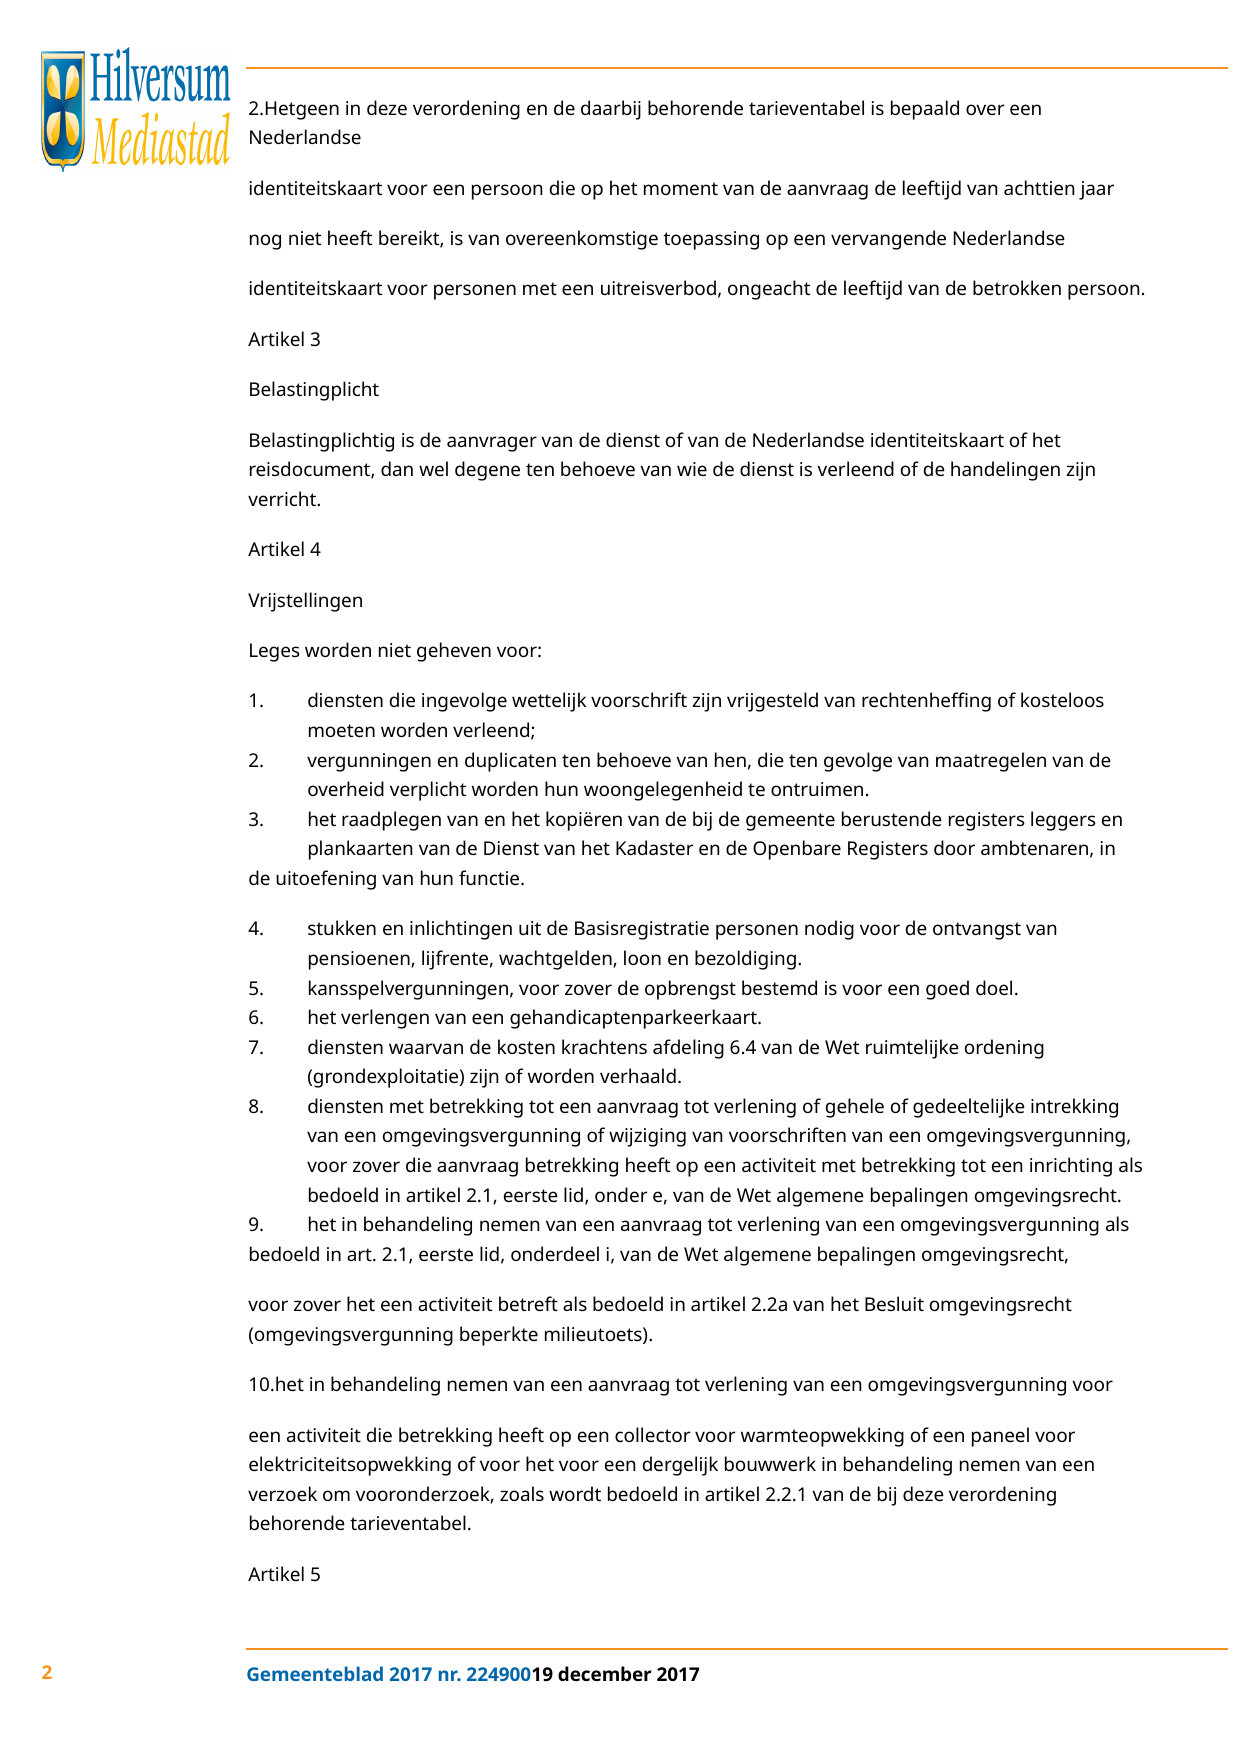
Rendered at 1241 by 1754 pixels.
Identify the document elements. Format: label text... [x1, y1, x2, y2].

text 10.het in behandeling nemen van een aanvraag tot verlening van een omgevingsvergunning voor [248, 1371, 1152, 1397]
text de uitoefening van hun functie. [248, 865, 1152, 891]
list vergunningen en duplicaten ten behoeve van hen, die ten gevolge van maatregelen van de overheid verplicht worden hun woongelegenheid te ontruimen. [248, 747, 1152, 802]
text Belastingplicht [248, 376, 1152, 402]
list het raadplegen van en het kopiëren van de bij de gemeente berustende registers leggers en plankaarten van de Dienst van het Kadaster en de Openbare Registers door ambtenaren, in [248, 806, 1152, 861]
text nog niet heeft bereikt, is van overeenkomstige toepassing op een vervangende Nederlandse [248, 225, 1152, 251]
list kansspelvergunningen, voor zover de opbrengst bestemd is voor een goed doel. [248, 975, 1152, 1001]
text 2.Hetgeen in deze verordening en de daarbij behorende tarieventabel is bepaald over een Nederlandse [248, 95, 1152, 150]
text een activiteit die betrekking heeft op een collector voor warmteopwekking of een paneel voor elektriciteitsopwekking of voor het voor een dergelijk bouwwerk in behandeling nemen van een verzoek om vooronderzoek, zoals wordt bedoeld in artikel 2.2.1 van de bij deze verordening behorende tarieventabel. [248, 1422, 1152, 1536]
text Artikel 5 [248, 1561, 1152, 1587]
text Belastingplichtig is de aanvrager van de dienst of van de Nederlandse identiteitskaart of het reisdocument, dan wel degene ten behoeve van wie de dienst is verleend of de handelingen zijn verricht. [248, 427, 1152, 512]
text Leges worden niet geheven voor: [248, 637, 1152, 663]
list diensten waarvan de kosten krachtens afdeling 6.4 van de Wet ruimtelijke ordening (grondexploitatie) zijn of worden verhaald. [248, 1034, 1152, 1089]
picture [41, 47, 231, 172]
list stukken en inlichtingen uit de Basisregistratie personen nodig voor de ontvangst van pensioenen, lijfrente, wachtgelden, loon en bezoldiging. [248, 916, 1152, 971]
text voor zover het een activiteit betreft als bedoeld in artikel 2.2a van het Besluit omgevingsrecht (omgevingsvergunning beperkte milieutoets). [248, 1291, 1152, 1347]
text Artikel 3 [248, 326, 1152, 352]
list diensten die ingevolge wettelijk voorschrift zijn vrijgesteld van rechtenheffing of kosteloos moeten worden verleend; [248, 688, 1152, 743]
text Artikel 4 [248, 536, 1152, 562]
text identiteitskaart voor een persoon die op het moment van de aanvraag de leeftijd van achttien jaar [248, 175, 1152, 201]
list het in behandeling nemen van een aanvraag tot verlening van een omgevingsvergunning als [248, 1211, 1152, 1237]
list het verlengen van een gehandicaptenparkeerkaart. [248, 1004, 1152, 1030]
list diensten met betrekking tot een aanvraag tot verlening of gehele of gedeeltelijke intrekking van een omgevingsvergunning of wijziging van voorschriften van een omgevingsvergunning, voor zover die aanvraag betrekking heeft op een activiteit met betrekking tot een inrichting als bedoeld in artikel 2.1, eerste lid, onder e, van de Wet algemene bepalingen omgevingsrecht. [248, 1093, 1152, 1208]
text bedoeld in art. 2.1, eerste lid, onderdeel i, van de Wet algemene bepalingen omgevingsrecht, [248, 1241, 1152, 1267]
text identiteitskaart voor personen met een uitreisverbod, ongeacht de leeftijd van de betrokken persoon. [248, 276, 1152, 301]
text Vrijstellingen [248, 587, 1152, 613]
